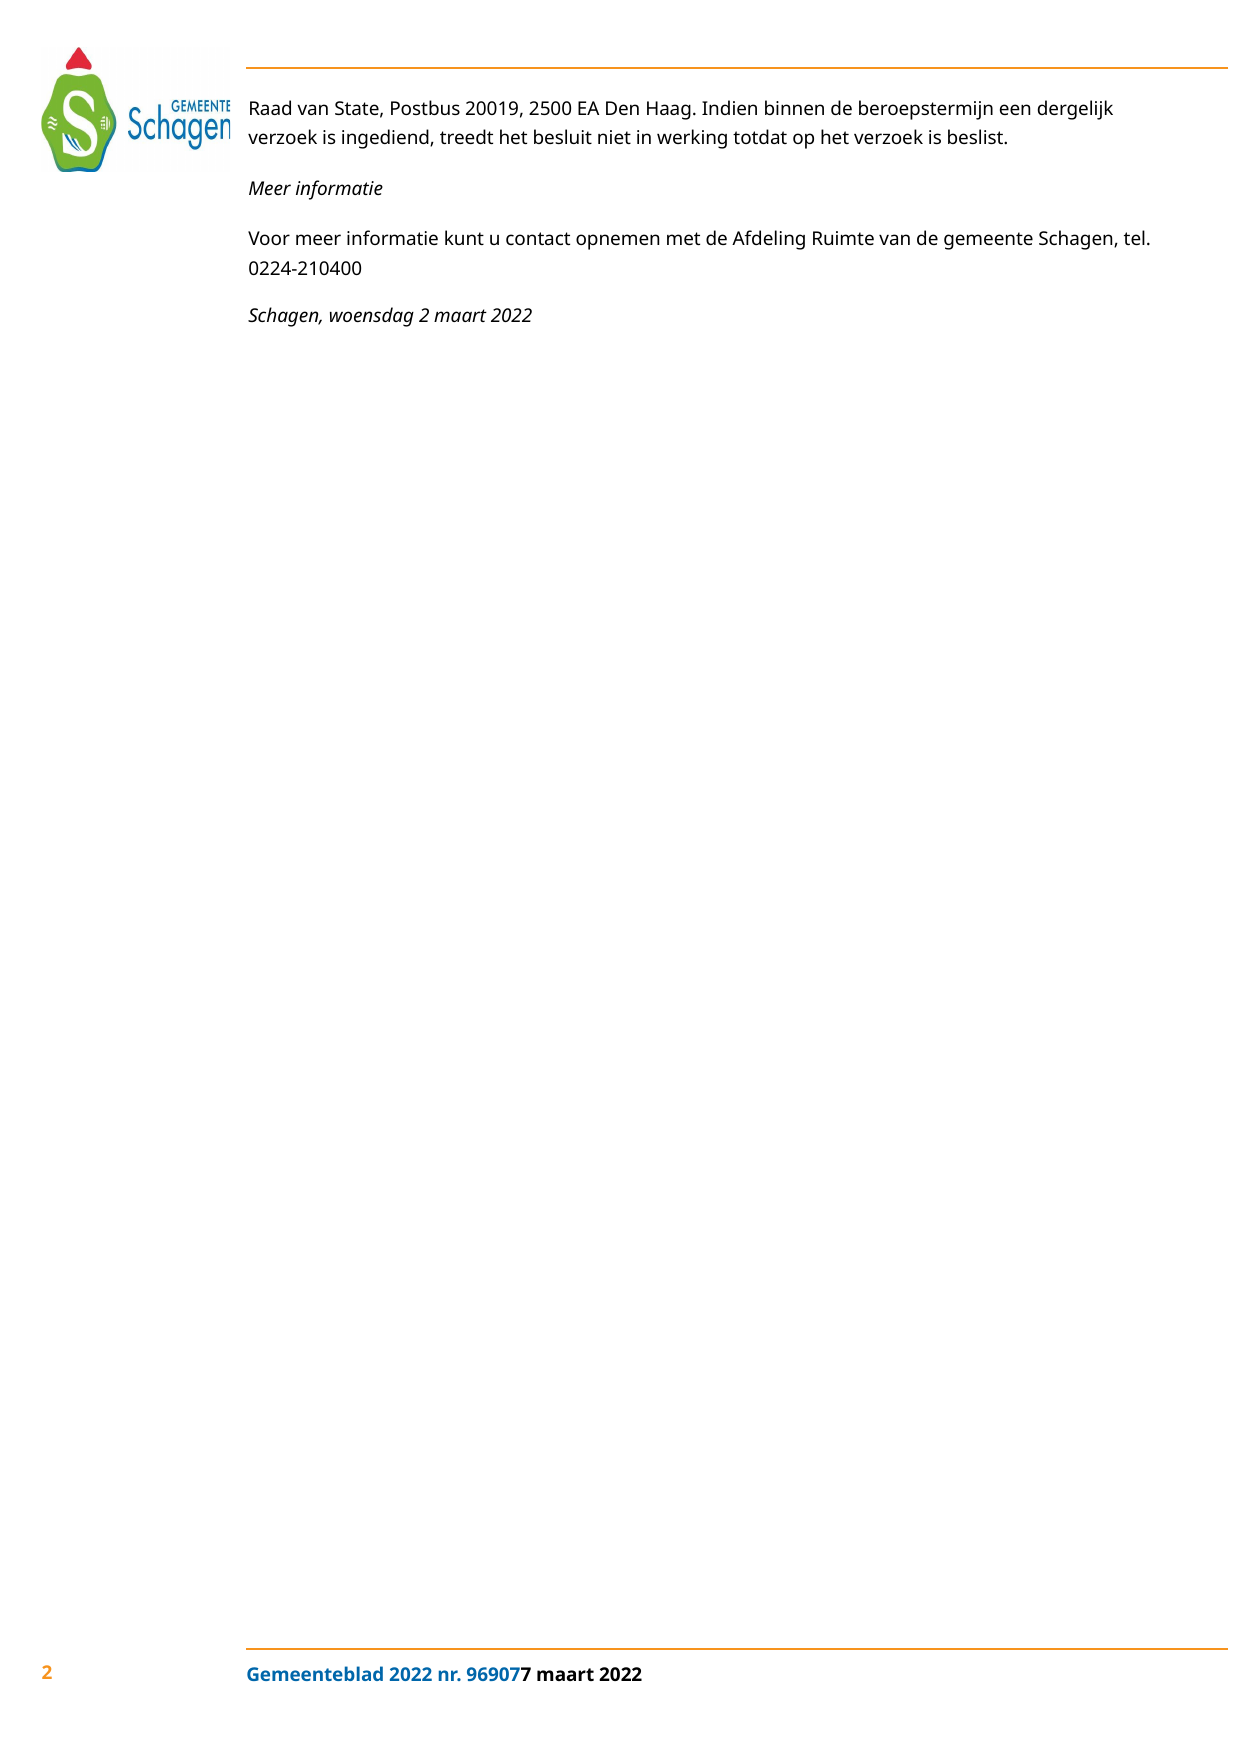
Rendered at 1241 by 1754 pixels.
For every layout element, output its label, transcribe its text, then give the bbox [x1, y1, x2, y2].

picture [41, 47, 231, 172]
text Voor meer informatie kunt u contact opnemen met de Afdeling Ruimte van de gemeente Schagen, tel. 0224-210400 [248, 225, 1152, 281]
text Raad van State, Postbus 20019, 2500 EA Den Haag. Indien binnen de beroepstermijn een dergelijk verzoek is ingediend, treedt het besluit niet in werking totdat op het verzoek is beslist. [248, 95, 1152, 150]
text Schagen, woensdag 2 maart 2022 [248, 303, 1152, 328]
text Meer informatie [248, 175, 1152, 201]
